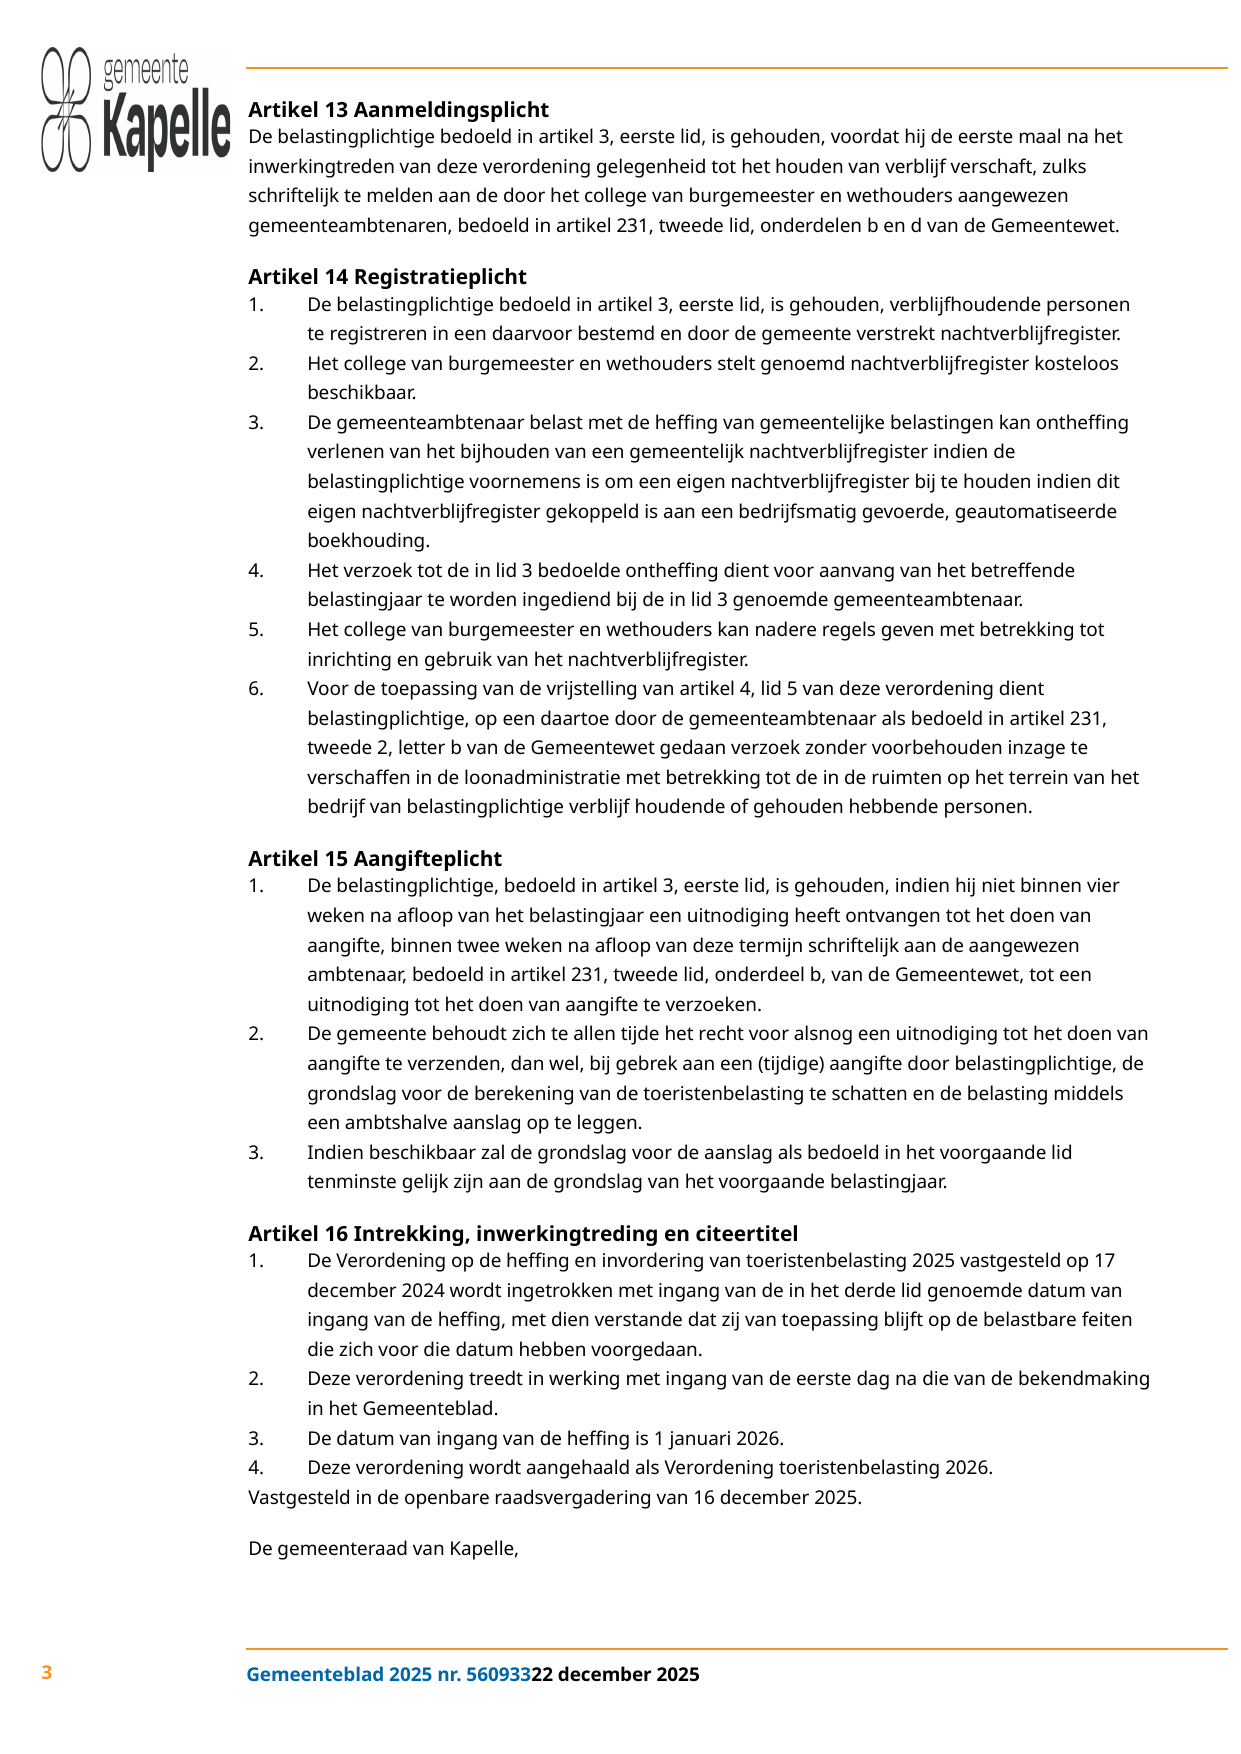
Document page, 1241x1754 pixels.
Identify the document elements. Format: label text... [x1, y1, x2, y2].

text Artikel 13 Aanmeldingsplicht [248, 95, 1152, 123]
text Vastgesteld in de openbare raadsvergadering van 16 december 2025. [248, 1484, 1152, 1510]
text Artikel 15 Aangifteplicht [248, 844, 1152, 873]
list De belastingplichtige bedoeld in artikel 3, eerste lid, is gehouden, verblijfhoudende personen te registreren in een daarvoor bestemd en door de gemeente verstrekt nachtverblijfregister. [248, 291, 1152, 346]
list De gemeenteambtenaar belast met de heffing van gemeentelijke belastingen kan ontheffing verlenen van het bijhouden van een gemeentelijk nachtverblijfregister indien de belastingplichtige voornemens is om een eigen nachtverblijfregister bij te houden indien dit eigen nachtverblijfregister gekoppeld is aan een bedrijfsmatig gevoerde, geautomatiseerde boekhouding. [248, 409, 1152, 553]
picture [41, 47, 231, 172]
text Artikel 16 Intrekking, inwerkingtreding en citeertitel [248, 1219, 1152, 1247]
list De gemeente behoudt zich te allen tijde het recht voor alsnog een uitnodiging tot het doen van aangifte te verzenden, dan wel, bij gebrek aan een (tijdige) aangifte door belastingplichtige, de grondslag voor de berekening van de toeristenbelasting te schatten en de belasting middels een ambtshalve aanslag op te leggen. [248, 1021, 1152, 1135]
text Artikel 14 Registratieplicht [248, 262, 1152, 291]
list Het college van burgemeester en wethouders kan nadere regels geven met betrekking tot inrichting en gebruik van het nachtverblijfregister. [248, 616, 1152, 672]
list Deze verordening wordt aangehaald als Verordening toeristenbelasting 2026. [248, 1454, 1152, 1480]
list De belastingplichtige, bedoeld in artikel 3, eerste lid, is gehouden, indien hij niet binnen vier weken na afloop van het belastingjaar een uitnodiging heeft ontvangen tot het doen van aangifte, binnen twee weken na afloop van deze termijn schriftelijk aan de aangewezen ambtenaar, bedoeld in artikel 231, tweede lid, onderdeel b, van de Gemeentewet, tot een uitnodiging tot het doen van aangifte te verzoeken. [248, 873, 1152, 1017]
list Het verzoek tot de in lid 3 bedoelde ontheffing dient voor aanvang van het betreffende belastingjaar te worden ingediend bij de in lid 3 genoemde gemeenteambtenaar. [248, 557, 1152, 612]
list Indien beschikbaar zal de grondslag voor de aanslag als bedoeld in het voorgaande lid tenminste gelijk zijn aan de grondslag van het voorgaande belastingjaar. [248, 1139, 1152, 1194]
text De gemeenteraad van Kapelle, [248, 1535, 1152, 1561]
list De Verordening op de heffing en invordering van toeristenbelasting 2025 vastgesteld op 17 december 2024 wordt ingetrokken met ingang van de in het derde lid genoemde datum van ingang van de heffing, met dien verstande dat zij van toepassing blijft op de belastbare feiten die zich voor die datum hebben voorgedaan. [248, 1247, 1152, 1362]
list Deze verordening treedt in werking met ingang van de eerste dag na die van de bekendmaking in het Gemeenteblad. [248, 1366, 1152, 1421]
list Voor de toepassing van de vrijstelling van artikel 4, lid 5 van deze verordening dient belastingplichtige, op een daartoe door de gemeenteambtenaar als bedoeld in artikel 231, tweede 2, letter b van de Gemeentewet gedaan verzoek zonder voorbehouden inzage te verschaffen in de loonadministratie met betrekking tot de in de ruimten op het terrein van het bedrijf van belastingplichtige verblijf houdende of gehouden hebbende personen. [248, 675, 1152, 819]
list Het college van burgemeester en wethouders stelt genoemd nachtverblijfregister kosteloos beschikbaar. [248, 350, 1152, 405]
text De belastingplichtige bedoeld in artikel 3, eerste lid, is gehouden, voordat hij de eerste maal na het inwerkingtreden van deze verordening gelegenheid tot het houden van verblijf verschaft, zulks schriftelijk te melden aan de door het college van burgemeester en wethouders aangewezen gemeenteambtenaren, bedoeld in artikel 231, tweede lid, onderdelen b en d van de Gemeentewet. [248, 123, 1152, 238]
list De datum van ingang van de heffing is 1 januari 2026. [248, 1425, 1152, 1451]
